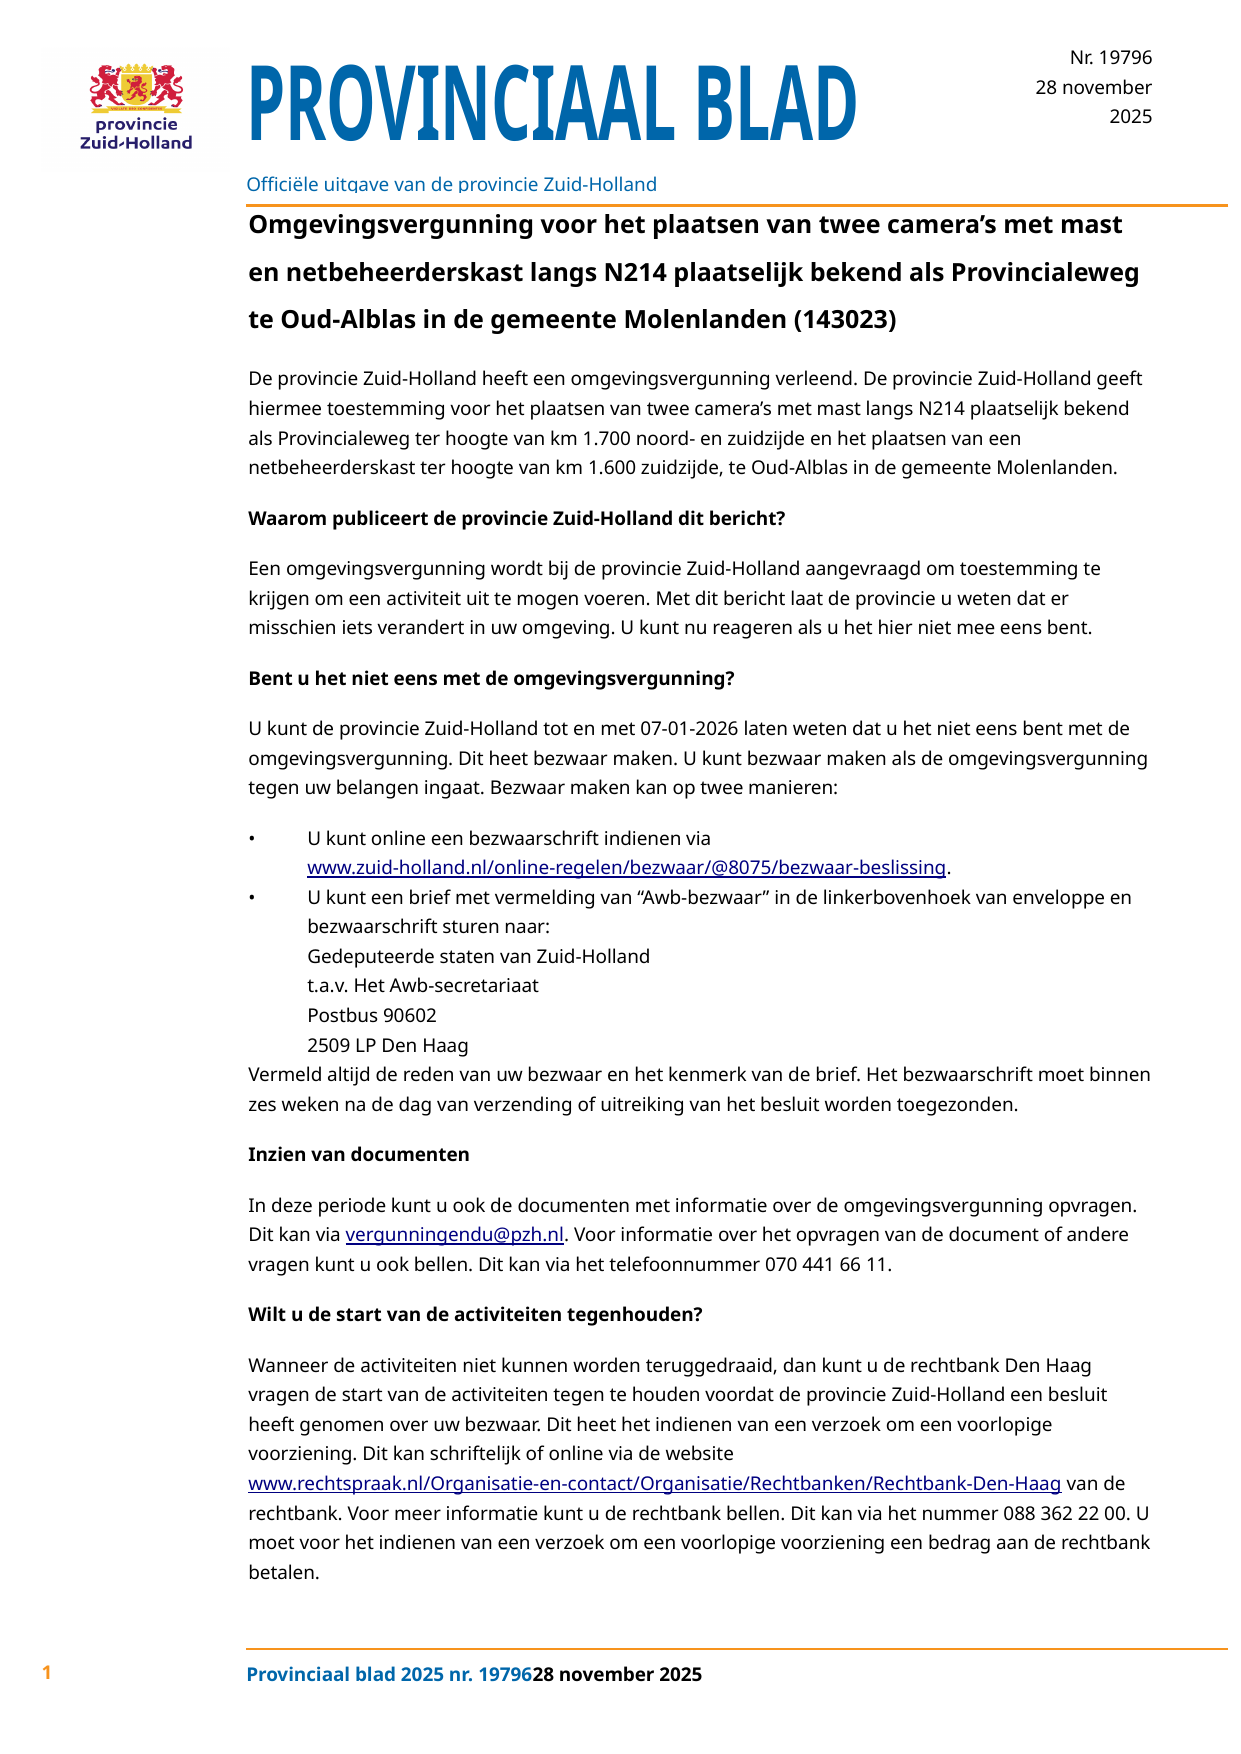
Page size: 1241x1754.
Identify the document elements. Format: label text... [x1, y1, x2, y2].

text Bent u het niet eens met de omgevingsvergunning? [248, 665, 1152, 690]
list t.a.v. Het Awb-secretariaat [248, 973, 1152, 998]
text Wilt u de start van de activiteiten tegenhouden? [248, 1301, 1152, 1327]
text Een omgevingsvergunning wordt bij de provincie Zuid-Holland aangevraagd om toestemming te krijgen om een activiteit uit te mogen voeren. Met dit bericht laat de provincie u weten dat er misschien iets verandert in uw omgeving. U kunt nu reageren als u het hier niet mee eens bent. [248, 555, 1152, 640]
text Waarom publiceert de provincie Zuid-Holland dit bericht? [248, 505, 1152, 530]
text Vermeld altijd de reden van uw bezwaar en het kenmerk van de brief. Het bezwaarschrift moet binnen zes weken na de dag van verzending of uitreiking van het besluit worden toegezonden. [248, 1061, 1152, 1117]
list U kunt een brief met vermelding van “Awb-bezwaar” in de linkerbovenhoek van enveloppe en bezwaarschrift sturen naar: [248, 884, 1152, 939]
picture [41, 47, 231, 172]
text U kunt de provincie Zuid-Holland tot en met 07-01-2026 laten weten dat u het niet eens bent met de omgevingsvergunning. Dit heet bezwaar maken. U kunt bezwaar maken als de omgevingsvergunning tegen uw belangen ingaat. Bezwaar maken kan op twee manieren: [248, 715, 1152, 800]
list Postbus 90602 [248, 1002, 1152, 1028]
list Gedeputeerde staten van Zuid-Holland [248, 943, 1152, 969]
list 2509 LP Den Haag [248, 1032, 1152, 1057]
text Inzien van documenten [248, 1141, 1152, 1167]
text Wanneer de activiteiten niet kunnen worden teruggedraaid, dan kunt u de rechtbank Den Haag vragen de start van de activiteiten tegen te houden voordat de provincie Zuid-Holland een besluit heeft genomen over uw bezwaar. Dit heet het indienen van een verzoek om een voorlopige voorziening. Dit kan schriftelijk of online via de website www.rechtspraak.nl/Organisatie-en-contact/Organisatie/Rechtbanken/Rechtbank-Den-Haag van de rechtbank. Voor meer informatie kunt u de rechtbank bellen. Dit kan via het nummer 088 362 22 00. U moet voor het indienen van een verzoek om een voorlopige voorziening een bedrag aan de rechtbank betalen. [248, 1352, 1152, 1584]
list U kunt online een bezwaarschrift indienen via www.zuid-holland.nl/online-regelen/bezwaar/@8075/bezwaar-beslissing. [248, 825, 1152, 880]
text De provincie Zuid-Holland heeft een omgevingsvergunning verleend. De provincie Zuid-Holland geeft hiermee toestemming voor het plaatsen van twee camera’s met mast langs N214 plaatselijk bekend als Provincialeweg ter hoogte van km 1.700 noord- en zuidzijde en het plaatsen van een netbeheerderskast ter hoogte van km 1.600 zuidzijde, te Oud-Alblas in de gemeente Molenlanden. [248, 366, 1152, 480]
text Omgevingsvergunning voor het plaatsen van twee camera’s met mast en netbeheerderskast langs N214 plaatselijk bekend als Provincialeweg te Oud-Alblas in de gemeente Molenlanden (143023) [248, 207, 1152, 336]
text In deze periode kunt u ook de documenten met informatie over de omgevingsvergunning opvragen. Dit kan via vergunningendu@pzh.nl. Voor informatie over het opvragen van de document of andere vragen kunt u ook bellen. Dit kan via het telefoonnummer 070 441 66 11. [248, 1192, 1152, 1277]
